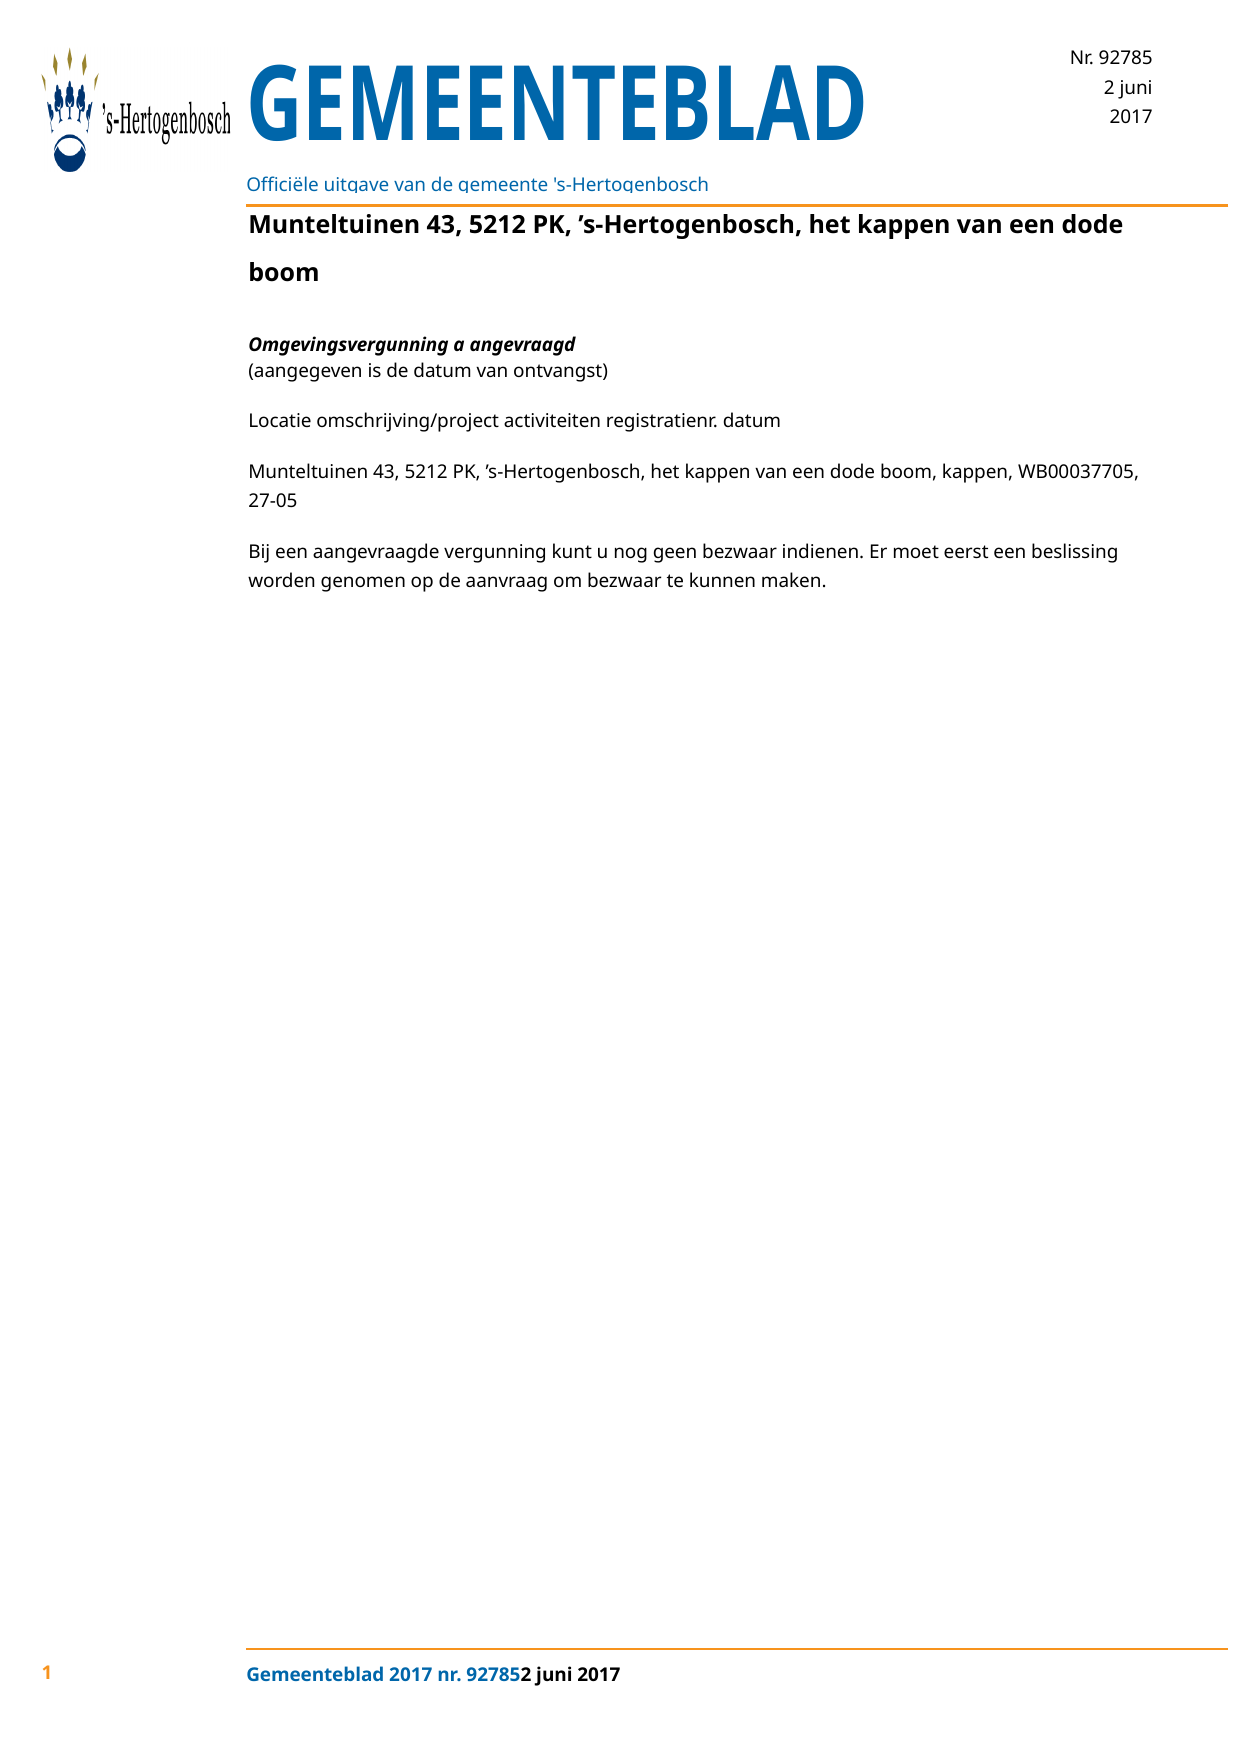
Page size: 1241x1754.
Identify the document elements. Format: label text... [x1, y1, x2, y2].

text Munteltuinen 43, 5212 PK, ’s-Hertogenbosch, het kappen van een dode boom, kappen, WB00037705, 27-05 [248, 458, 1152, 513]
text Omgevingsvergunning a angevraagd [248, 331, 1152, 357]
text Bij een aangevraagde vergunning kunt u nog geen bezwaar indienen. Er moet eerst een beslissing worden genomen op de aanvraag om bezwaar te kunnen maken. [248, 538, 1152, 593]
text (aangegeven is de datum van ontvangst) [248, 357, 1152, 383]
text Locatie omschrijving/project activiteiten registratienr. datum [248, 408, 1152, 433]
text Munteltuinen 43, 5212 PK, ’s-Hertogenbosch, het kappen van een dode boom [248, 207, 1152, 288]
picture [41, 47, 231, 172]
